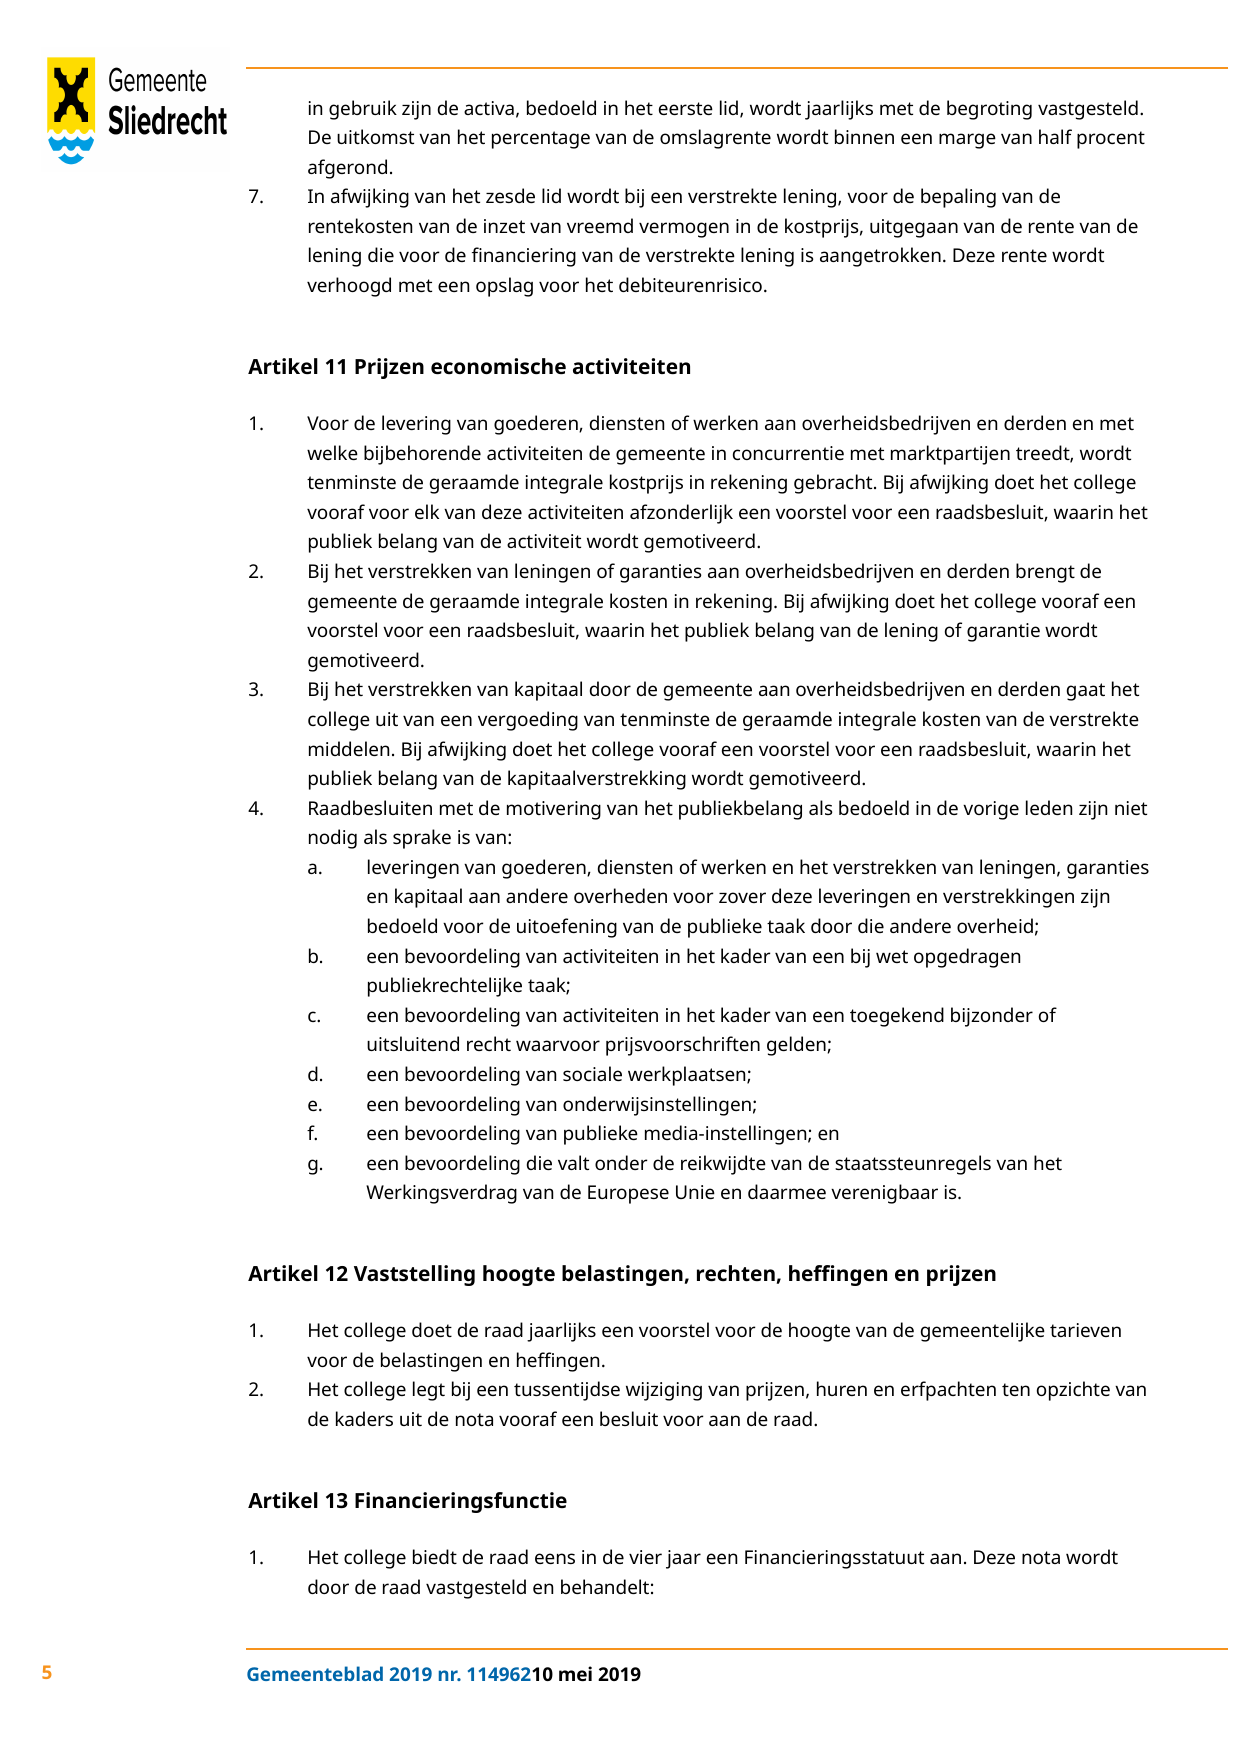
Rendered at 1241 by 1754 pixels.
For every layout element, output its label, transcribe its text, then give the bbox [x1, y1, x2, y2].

list een bevoordeling van sociale werkplaatsen; [307, 1061, 1152, 1087]
text Artikel 12 Vaststelling hoogte belastingen, rechten, heffingen en prijzen [248, 1259, 1152, 1288]
list Het college legt bij een tussentijdse wijziging van prijzen, huren en erfpachten ten opzichte van de kaders uit de nota vooraf een besluit voor aan de raad. [248, 1377, 1152, 1432]
list een bevoordeling van publieke media-instellingen; en [307, 1120, 1152, 1146]
list Voor de levering van goederen, diensten of werken aan overheidsbedrijven en derden en met welke bijbehorende activiteiten de gemeente in concurrentie met marktpartijen treedt, wordt tenminste de geraamde integrale kostprijs in rekening gebracht. Bij afwijking doet het college vooraf voor elk van deze activiteiten afzonderlijk een voorstel voor een raadsbesluit, waarin het publiek belang van de activiteit wordt gemotiveerd. [248, 410, 1152, 554]
list een bevoordeling van activiteiten in het kader van een toegekend bijzonder of uitsluitend recht waarvoor prijsvoorschriften gelden; [307, 1002, 1152, 1057]
list een bevoordeling van onderwijsinstellingen; [307, 1091, 1152, 1116]
list Bij het verstrekken van kapitaal door de gemeente aan overheidsbedrijven en derden gaat het college uit van een vergoeding van tenminste de geraamde integrale kosten van de verstrekte middelen. Bij afwijking doet het college vooraf een voorstel voor een raadsbesluit, waarin het publiek belang van de kapitaalverstrekking wordt gemotiveerd. [248, 677, 1152, 791]
list leveringen van goederen, diensten of werken en het verstrekken van leningen, garanties en kapitaal aan andere overheden voor zover deze leveringen en verstrekkingen zijn bedoeld voor de uitoefening van de publieke taak door die andere overheid; [307, 854, 1152, 939]
text Artikel 13 Financieringsfunctie [248, 1486, 1152, 1515]
text Artikel 11 Prijzen economische activiteiten [248, 352, 1152, 381]
list Raadbesluiten met de motivering van het publiekbelang als bedoeld in de vorige leden zijn niet nodig als sprake is van: [248, 795, 1152, 850]
list Bij het verstrekken van leningen of garanties aan overheidsbedrijven en derden brengt de gemeente de geraamde integrale kosten in rekening. Bij afwijking doet het college vooraf een voorstel voor een raadsbesluit, waarin het publiek belang van de lening of garantie wordt gemotiveerd. [248, 558, 1152, 673]
picture [41, 47, 231, 172]
list een bevoordeling van activiteiten in het kader van een bij wet opgedragen publiekrechtelijke taak; [307, 943, 1152, 998]
list In afwijking van het zesde lid wordt bij een verstrekte lening, voor de bepaling van de rentekosten van de inzet van vreemd vermogen in de kostprijs, uitgegaan van de rente van de lening die voor de financiering van de verstrekte lening is aangetrokken. Deze rente wordt verhoogd met een opslag voor het debiteurenrisico. [248, 183, 1152, 298]
list een bevoordeling die valt onder de reikwijdte van de staatssteunregels van het Werkingsverdrag van de Europese Unie en daarmee verenigbaar is. [307, 1150, 1152, 1205]
list in gebruik zijn de activa, bedoeld in het eerste lid, wordt jaarlijks met de begroting vastgesteld. De uitkomst van het percentage van de omslagrente wordt binnen een marge van half procent afgerond. [248, 95, 1152, 180]
list Het college biedt de raad eens in de vier jaar een Financieringsstatuut aan. Deze nota wordt door de raad vastgesteld en behandelt: [248, 1544, 1152, 1599]
list Het college doet de raad jaarlijks een voorstel voor de hoogte van de gemeentelijke tarieven voor de belastingen en heffingen. [248, 1317, 1152, 1373]
